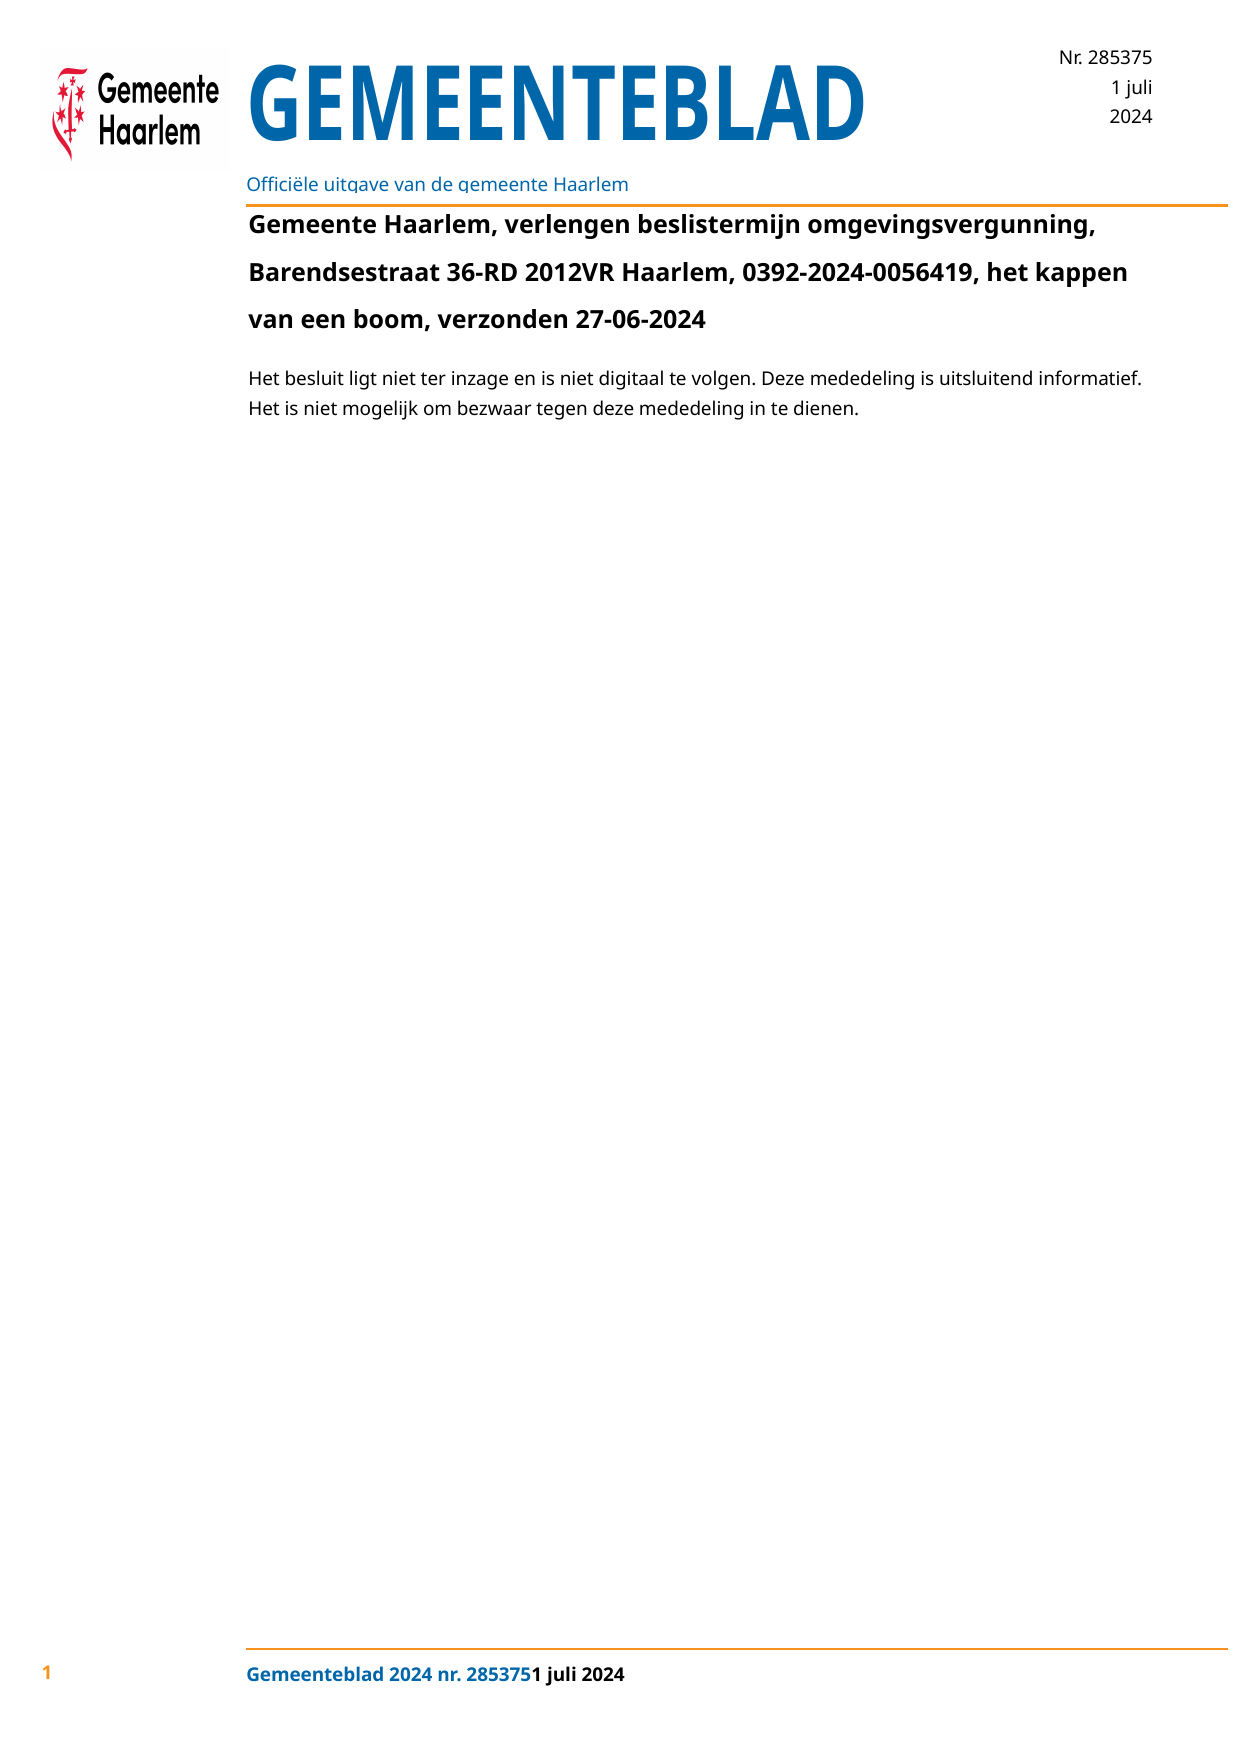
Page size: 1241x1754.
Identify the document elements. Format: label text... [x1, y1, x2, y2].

picture [41, 47, 231, 172]
text Het besluit ligt niet ter inzage en is niet digitaal te volgen. Deze mededeling is uitsluitend informatief. Het is niet mogelijk om bezwaar tegen deze mededeling in te dienen. [248, 366, 1152, 421]
text Gemeente Haarlem, verlengen beslistermijn omgevingsvergunning, Barendsestraat 36-RD 2012VR Haarlem, 0392-2024-0056419, het kappen van een boom, verzonden 27-06-2024 [248, 207, 1152, 336]
